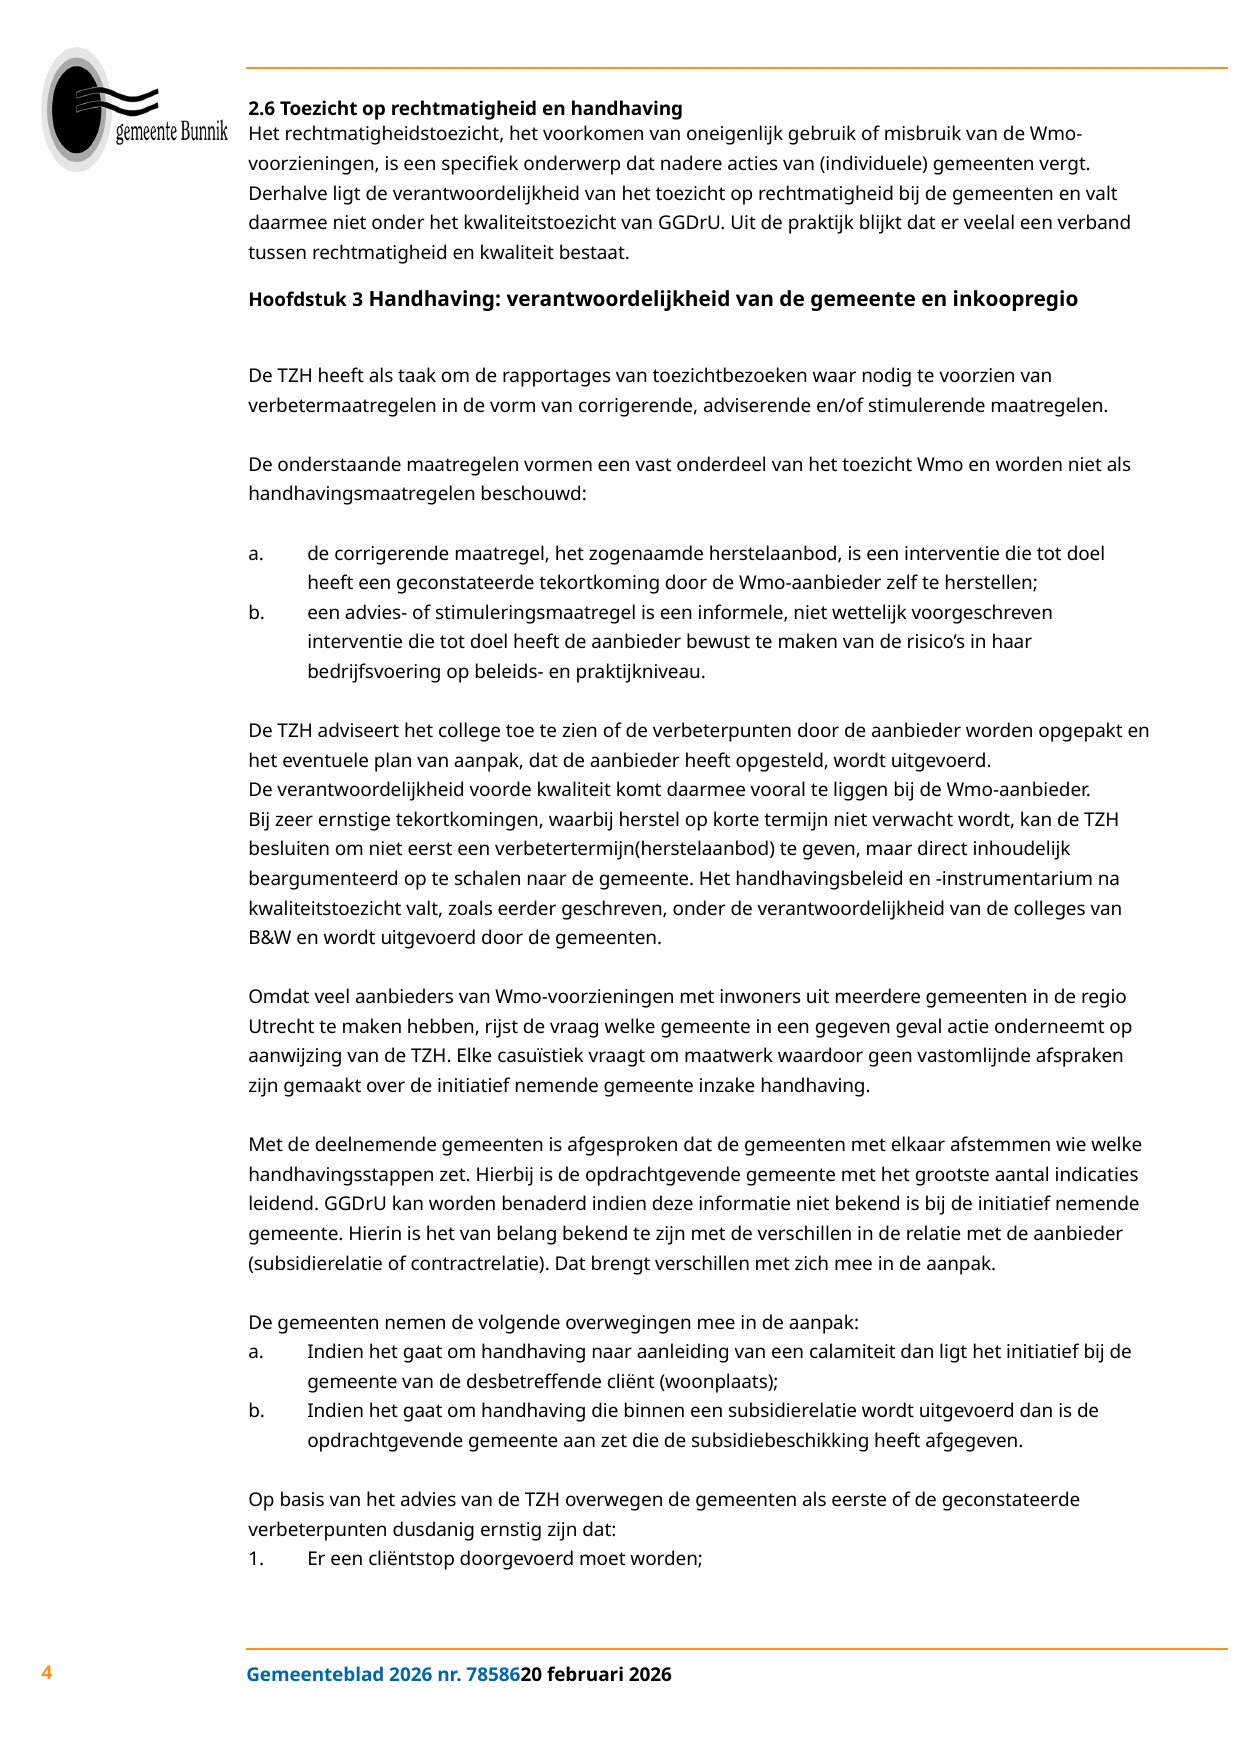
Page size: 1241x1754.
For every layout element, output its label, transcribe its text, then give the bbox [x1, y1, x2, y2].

text De TZH adviseert het college toe te zien of de verbeterpunten door de aanbieder worden opgepakt en het eventuele plan van aanpak, dat de aanbieder heeft opgesteld, wordt uitgevoerd. [248, 717, 1152, 772]
list Indien het gaat om handhaving die binnen een subsidierelatie wordt uitgevoerd dan is de opdrachtgevende gemeente aan zet die de subsidiebeschikking heeft afgegeven. [248, 1398, 1152, 1453]
text Omdat veel aanbieders van Wmo-voorzieningen met inwoners uit meerdere gemeenten in de regio Utrecht te maken hebben, rijst de vraag welke gemeente in een gegeven geval actie onderneemt op aanwijzing van de TZH. Elke casuïstiek vraagt om maatwerk waardoor geen vastomlijnde afspraken zijn gemaakt over de initiatief nemende gemeente inzake handhaving. [248, 983, 1152, 1098]
text De onderstaande maatregelen vormen een vast onderdeel van het toezicht Wmo en worden niet als handhavingsmaatregelen beschouwd: [248, 451, 1152, 506]
text De TZH heeft als taak om de rapportages van toezichtbezoeken waar nodig te voorzien van verbetermaatregelen in de vorm van corrigerende, adviserende en/of stimulerende maatregelen. [248, 362, 1152, 417]
text Het rechtmatigheidstoezicht, het voorkomen van oneigenlijk gebruik of misbruik van de Wmo-voorzieningen, is een specifiek onderwerp dat nadere acties van (individuele) gemeenten vergt. Derhalve ligt de verantwoordelijkheid van het toezicht op rechtmatigheid bij de gemeenten en valt daarmee niet onder het kwaliteitstoezicht van GGDrU. Uit de praktijk blijkt dat er veelal een verband tussen rechtmatigheid en kwaliteit bestaat. [248, 121, 1152, 264]
list een advies- of stimuleringsmaatregel is een informele, niet wettelijk voorgeschreven interventie die tot doel heeft de aanbieder bewust te maken van de risico’s in haar bedrijfsvoering op beleids- en praktijkniveau. [248, 599, 1152, 684]
text Hoofdstuk 3 Handhaving: verantwoordelijkheid van de gemeente en inkoopregio [248, 284, 1152, 313]
text De verantwoordelijkheid voorde kwaliteit komt daarmee vooral te liggen bij de Wmo-aanbieder. [248, 776, 1152, 802]
picture [41, 47, 231, 172]
text Bij zeer ernstige tekortkomingen, waarbij herstel op korte termijn niet verwacht wordt, kan de TZH besluiten om niet eerst een verbetertermijn(herstelaanbod) te geven, maar direct inhoudelijk beargumenteerd op te schalen naar de gemeente. Het handhavingsbeleid en -instrumentarium na kwaliteitstoezicht valt, zoals eerder geschreven, onder de verantwoordelijkheid van de colleges van B&W en wordt uitgevoerd door de gemeenten. [248, 806, 1152, 950]
text Op basis van het advies van de TZH overwegen de gemeenten als eerste of de geconstateerde verbeterpunten dusdanig ernstig zijn dat: [248, 1486, 1152, 1542]
list Er een cliëntstop doorgevoerd moet worden; [248, 1546, 1152, 1571]
list Indien het gaat om handhaving naar aanleiding van een calamiteit dan ligt het initiatief bij de gemeente van de desbetreffende cliënt (woonplaats); [248, 1338, 1152, 1394]
text 2.6 Toezicht op rechtmatigheid en handhaving [248, 95, 1152, 121]
text Met de deelnemende gemeenten is afgesproken dat de gemeenten met elkaar afstemmen wie welke handhavingsstappen zet. Hierbij is de opdrachtgevende gemeente met het grootste aantal indicaties leidend. GGDrU kan worden benaderd indien deze informatie niet bekend is bij de initiatief nemende gemeente. Hierin is het van belang bekend te zijn met de verschillen in de relatie met de aanbieder (subsidierelatie of contractrelatie). Dat brengt verschillen met zich mee in de aanpak. [248, 1131, 1152, 1275]
text De gemeenten nemen de volgende overwegingen mee in de aanpak: [248, 1309, 1152, 1334]
list de corrigerende maatregel, het zogenaamde herstelaanbod, is een interventie die tot doel heeft een geconstateerde tekortkoming door de Wmo-aanbieder zelf te herstellen; [248, 540, 1152, 595]
